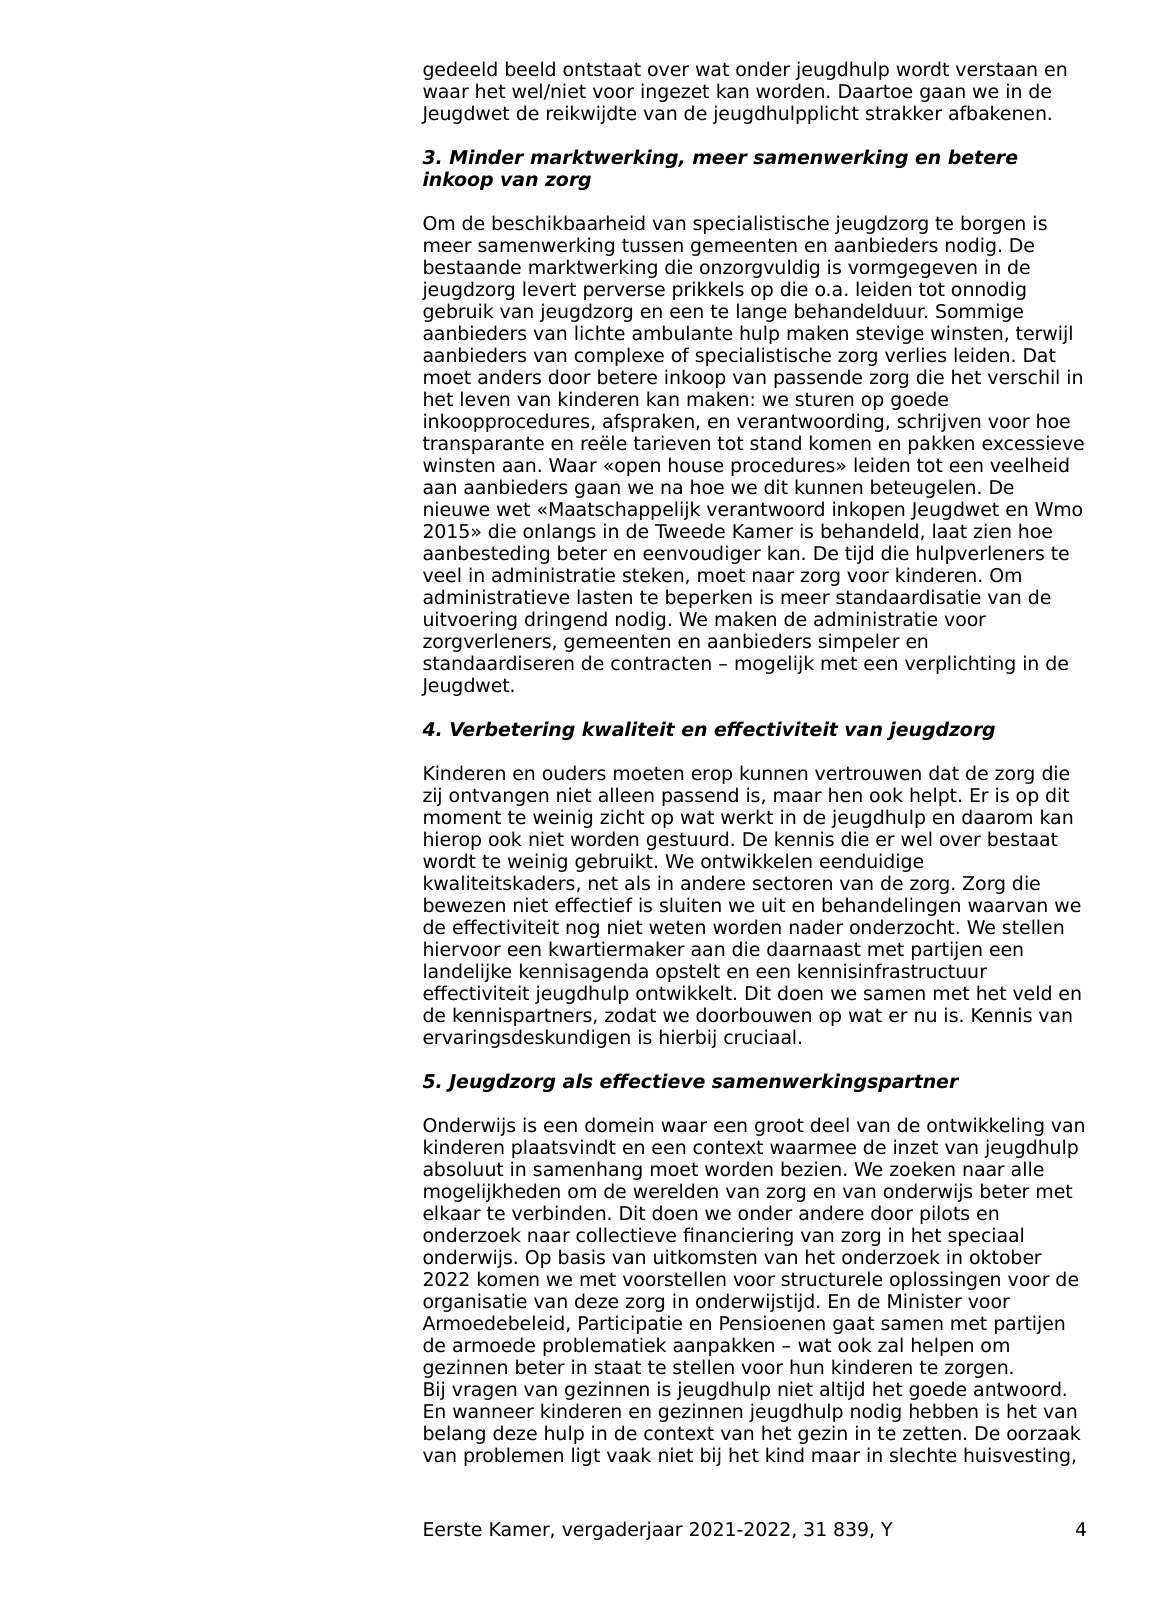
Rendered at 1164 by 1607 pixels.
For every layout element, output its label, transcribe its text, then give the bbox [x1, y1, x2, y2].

text Onderwijs is een domein waar een groot deel van de ontwikkeling van kinderen plaatsvindt en een context waarmee de inzet van jeugdhulp absoluut in samenhang moet worden bezien. We zoeken naar alle mogelijkheden om de werelden van zorg en van onderwijs beter met elkaar te verbinden. Dit doen we onder andere door pilots en onderzoek naar collectieve financiering van zorg in het speciaal onderwijs. Op basis van uitkomsten van het onderzoek in oktober 2022 komen we met voorstellen voor structurele oplossingen voor de organisatie van deze zorg in onderwijstijd. En de Minister voor Armoedebeleid, Participatie en Pensioenen gaat samen met partijen de armoede problematiek aanpakken – wat ook zal helpen om gezinnen beter in staat te stellen voor hun kinderen te zorgen. [422, 1115, 1087, 1379]
subtitle 3. Minder marktwerking, meer samenwerking en betere inkoop van zorg [422, 147, 1087, 191]
text Kinderen en ouders moeten erop kunnen vertrouwen dat de zorg die zij ontvangen niet alleen passend is, maar hen ook helpt. Er is op dit moment te weinig zicht op wat werkt in de jeugdhulp en daarom kan hierop ook niet worden gestuurd. De kennis die er wel over bestaat wordt te weinig gebruikt. We ontwikkelen eenduidige kwaliteitskaders, net als in andere sectoren van de zorg. Zorg die bewezen niet effectief is sluiten we uit en behandelingen waarvan we de effectiviteit nog niet weten worden nader onderzocht. We stellen hiervoor een kwartiermaker aan die daarnaast met partijen een landelijke kennisagenda opstelt en een kennisinfrastructuur effectiviteit jeugdhulp ontwikkelt. Dit doen we samen met het veld en de kennispartners, zodat we doorbouwen op wat er nu is. Kennis van ervaringsdeskundigen is hierbij cruciaal. [422, 763, 1087, 1049]
subtitle 4. Verbetering kwaliteit en effectiviteit van jeugdzorg [422, 719, 1087, 741]
text Om de beschikbaarheid van specialistische jeugdzorg te borgen is meer samenwerking tussen gemeenten en aanbieders nodig. De bestaande marktwerking die onzorgvuldig is vormgegeven in de jeugdzorg levert perverse prikkels op die o.a. leiden tot onnodig gebruik van jeugdzorg en een te lange behandelduur. Sommige aanbieders van lichte ambulante hulp maken stevige winsten, terwijl aanbieders van complexe of specialistische zorg verlies leiden. Dat moet anders door betere inkoop van passende zorg die het verschil in het leven van kinderen kan maken: we sturen op goede inkoopprocedures, afspraken, en verantwoording, schrijven voor hoe transparante en reële tarieven tot stand komen en pakken excessieve winsten aan. Waar «open house procedures» leiden tot een veelheid aan aanbieders gaan we na hoe we dit kunnen beteugelen. De nieuwe wet «Maatschappelijk verantwoord inkopen Jeugdwet en Wmo 2015» die onlangs in de Tweede Kamer is behandeld, laat zien hoe aanbesteding beter en eenvoudiger kan. De tijd die hulpverleners te veel in administratie steken, moet naar zorg voor kinderen. Om administratieve lasten te beperken is meer standaardisatie van de uitvoering dringend nodig. We maken de administratie voor zorgverleners, gemeenten en aanbieders simpeler en standaardiseren de contracten – mogelijk met een verplichting in de Jeugdwet. [422, 213, 1087, 697]
text Bij vragen van gezinnen is jeugdhulp niet altijd het goede antwoord. En wanneer kinderen en gezinnen jeugdhulp nodig hebben is het van belang deze hulp in de context van het gezin in te zetten. De oorzaak van problemen ligt vaak niet bij het kind maar in slechte huisvesting, [422, 1379, 1087, 1467]
text gedeeld beeld ontstaat over wat onder jeugdhulp wordt verstaan en waar het wel/niet voor ingezet kan worden. Daartoe gaan we in de Jeugdwet de reikwijdte van de jeugdhulpplicht strakker afbakenen. [422, 59, 1087, 125]
subtitle 5. Jeugdzorg als effectieve samenwerkingspartner [422, 1071, 1087, 1093]
